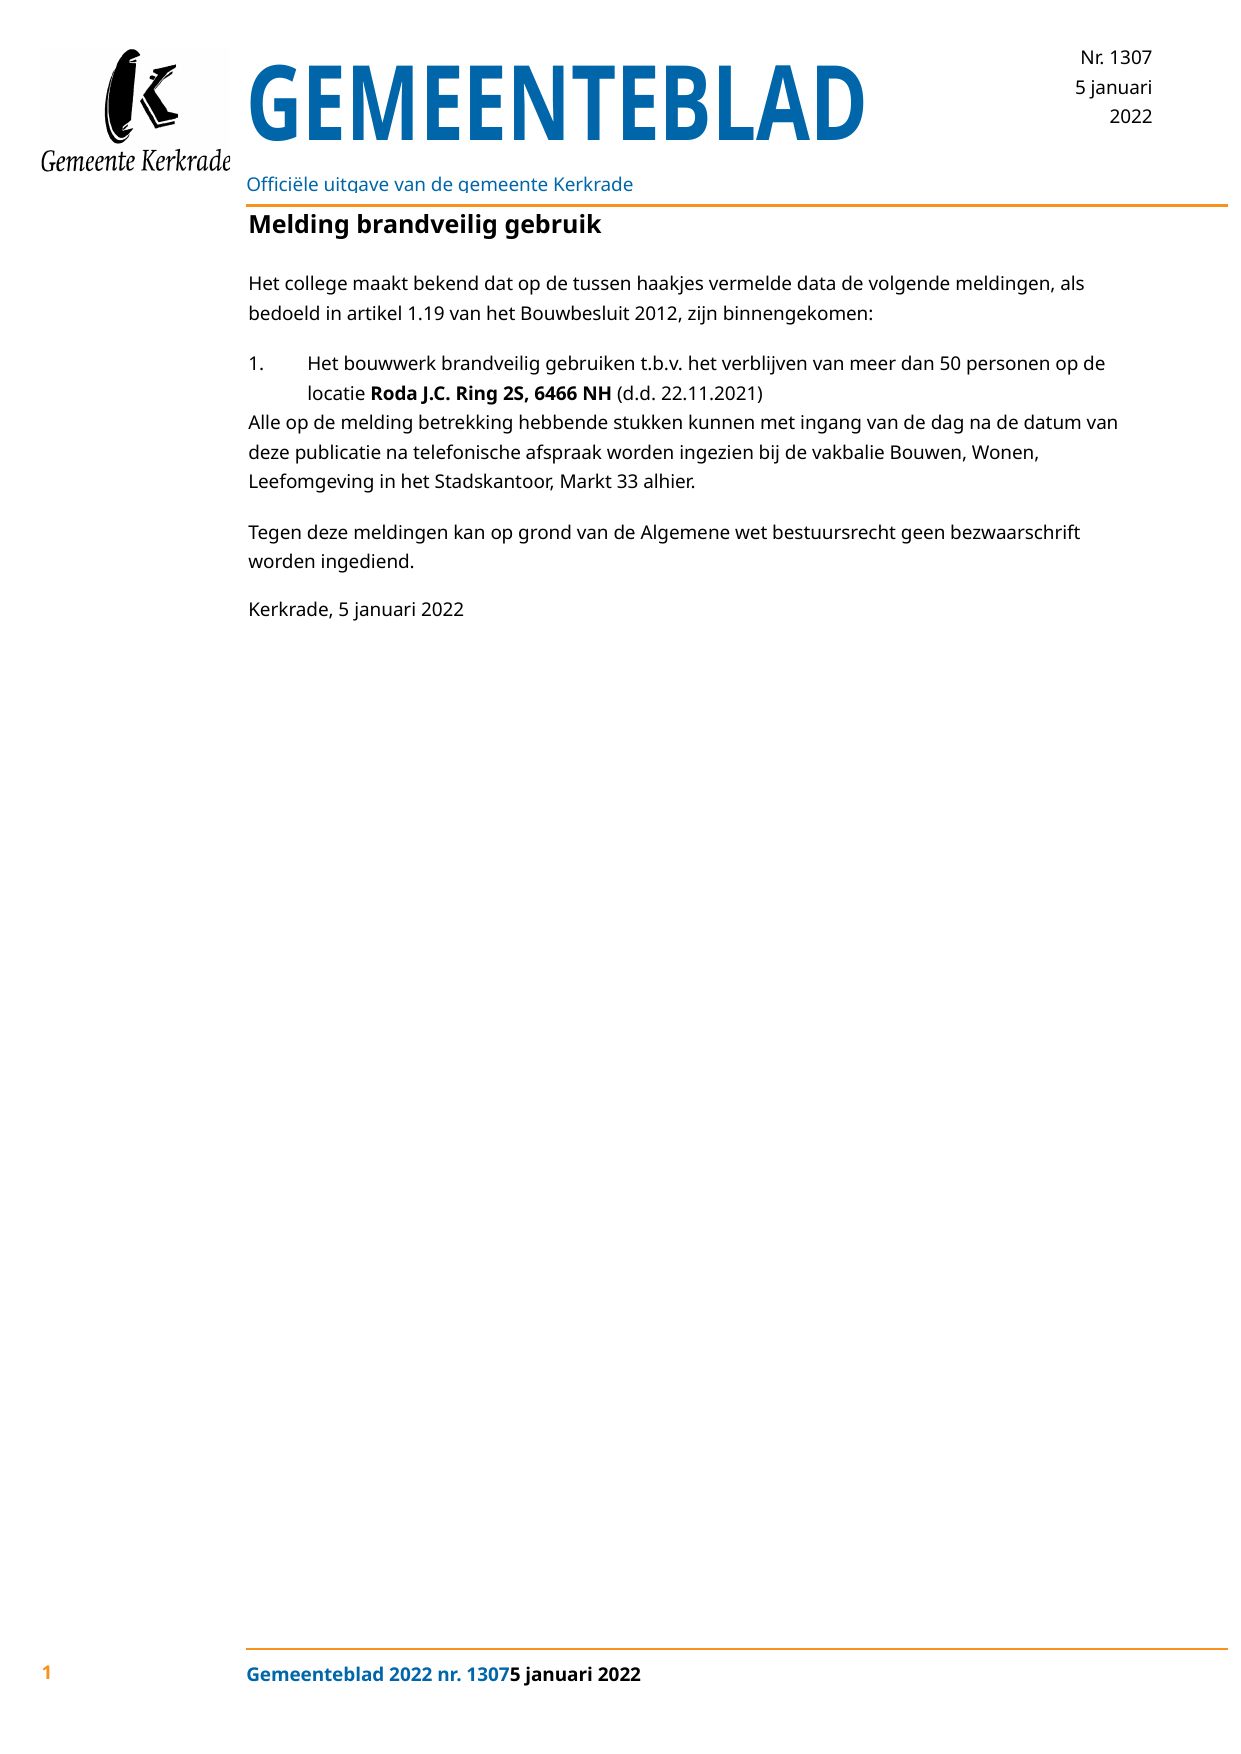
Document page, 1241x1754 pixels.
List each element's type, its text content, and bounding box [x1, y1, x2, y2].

text Tegen deze meldingen kan op grond van de Algemene wet bestuursrecht geen bezwaarschrift worden ingediend. [248, 519, 1152, 574]
picture [41, 47, 231, 172]
text Alle op de melding betrekking hebbende stukken kunnen met ingang van de dag na de datum van deze publicatie na telefonische afspraak worden ingezien bij de vakbalie Bouwen, Wonen, Leefomgeving in het Stadskantoor, Markt 33 alhier. [248, 409, 1152, 494]
text Het college maakt bekend dat op de tussen haakjes vermelde data de volgende meldingen, als bedoeld in artikel 1.19 van het Bouwbesluit 2012, zijn binnengekomen: [248, 270, 1152, 326]
list Het bouwwerk brandveilig gebruiken t.b.v. het verblijven van meer dan 50 personen op de locatie Roda J.C. Ring 2S, 6466 NH (d.d. 22.11.2021) [248, 350, 1152, 406]
text Melding brandveilig gebruik [248, 207, 1152, 241]
text Kerkrade, 5 januari 2022 [248, 596, 1152, 622]
